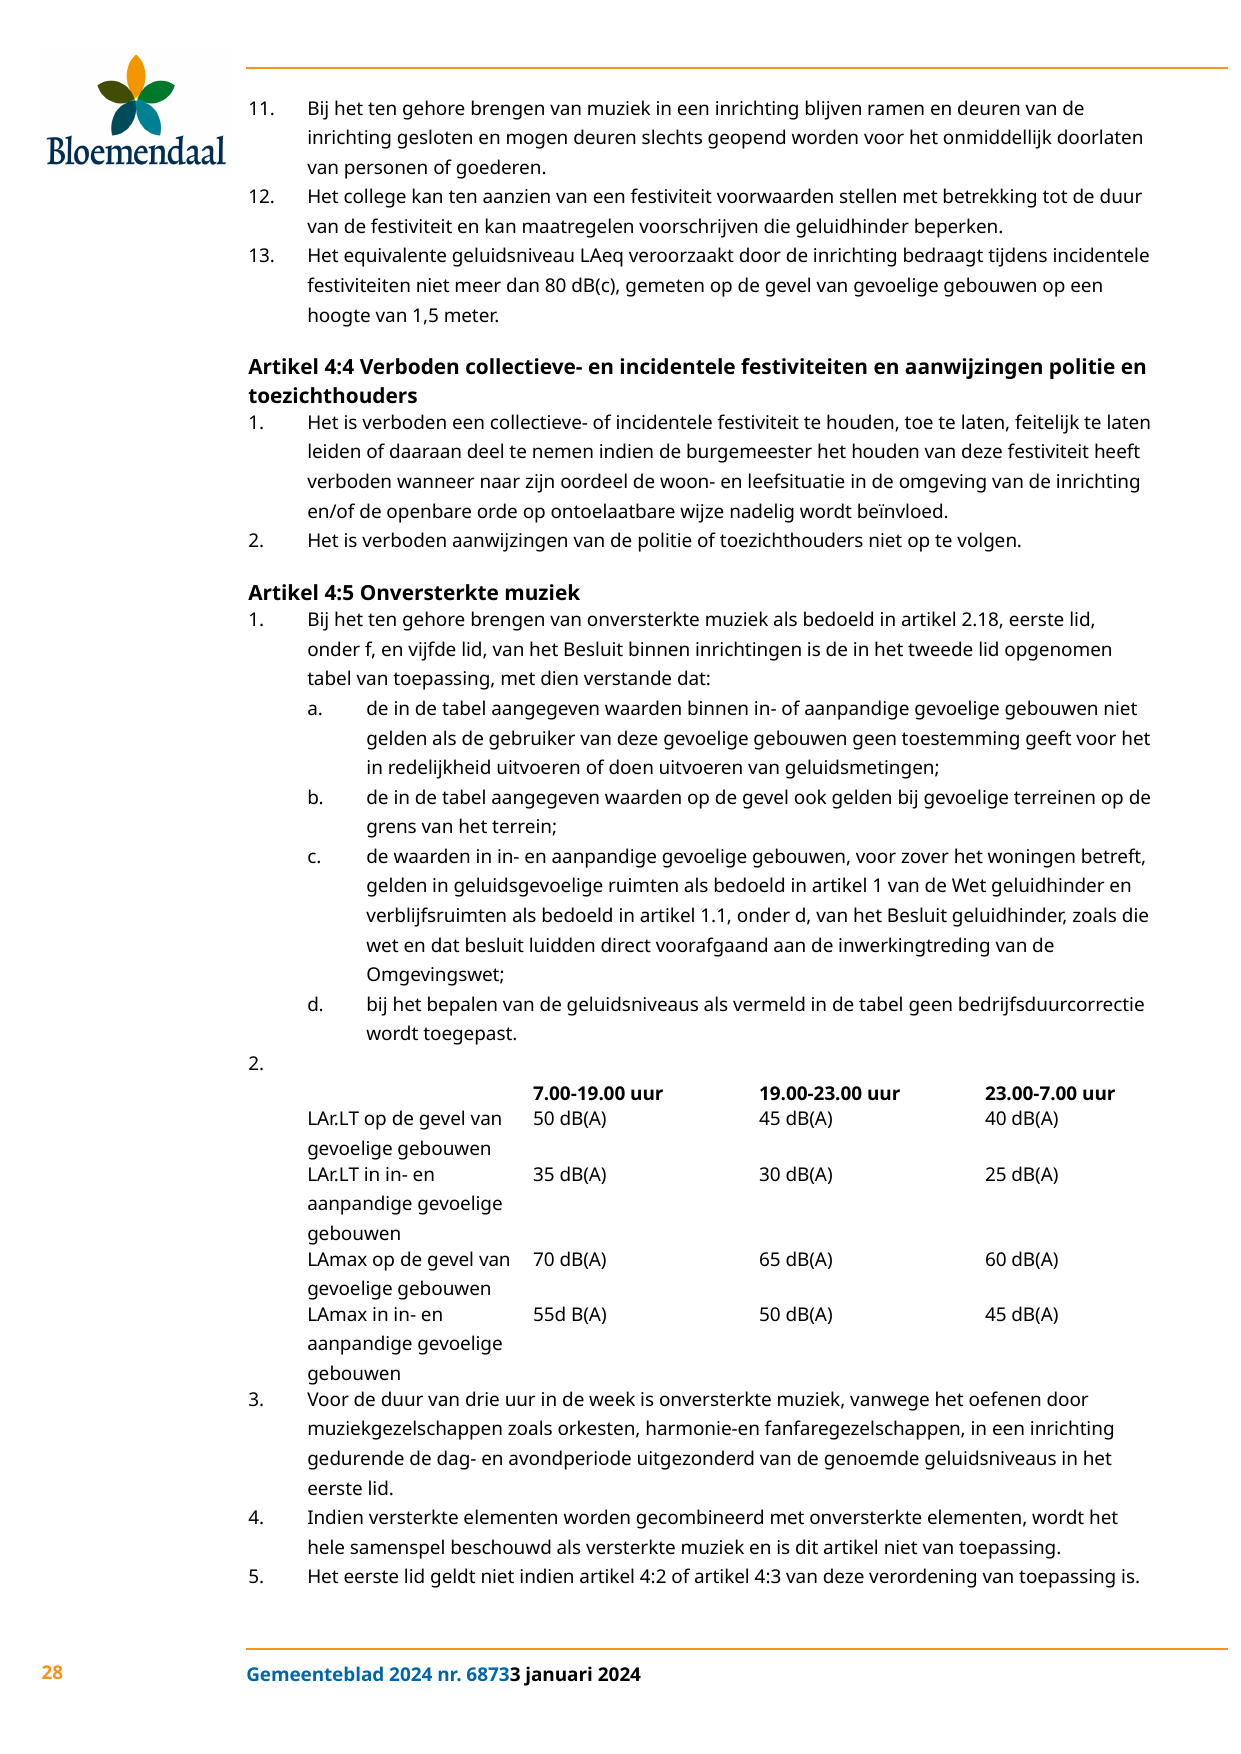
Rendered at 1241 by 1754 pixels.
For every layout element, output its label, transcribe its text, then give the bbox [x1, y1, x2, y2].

table_cell 55d B(A) [533, 1301, 759, 1386]
table_cell LAmax in in- en aanpandige gevoelige gebouwen [307, 1301, 533, 1386]
table_cell LAmax op de gevel van gevoelige gebouwen [307, 1246, 533, 1301]
table_cell 70 dB(A) [533, 1246, 759, 1301]
table_header 7.00-19.00 uur [533, 1080, 759, 1106]
table_cell 30 dB(A) [759, 1161, 985, 1246]
list Het eerste lid geldt niet indien artikel 4:2 of artikel 4:3 van deze verordening van toepassing is. [248, 1563, 1152, 1589]
text Artikel 4:4 Verboden collectieve- en incidentele festiviteiten en aanwijzingen politie en toezichthouders [248, 352, 1152, 409]
list de in de tabel aangegeven waarden op de gevel ook gelden bij gevoelige terreinen op de grens van het terrein; [307, 784, 1152, 839]
table_cell 60 dB(A) [985, 1246, 1211, 1301]
list Het is verboden aanwijzingen van de politie of toezichthouders niet op te volgen. [248, 527, 1152, 553]
list de in de tabel aangegeven waarden binnen in- of aanpandige gevoelige gebouwen niet gelden als de gebruiker van deze gevoelige gebouwen geen toestemming geeft voor het in redelijkheid uitvoeren of doen uitvoeren van geluidsmetingen; [307, 695, 1152, 780]
table_cell 65 dB(A) [759, 1246, 985, 1301]
table_cell 35 dB(A) [533, 1161, 759, 1246]
list Het college kan ten aanzien van een festiviteit voorwaarden stellen met betrekking tot de duur van de festiviteit en kan maatregelen voorschrijven die geluidhinder beperken. [248, 183, 1152, 239]
table_header [307, 1080, 533, 1106]
list Bij het ten gehore brengen van muziek in een inrichting blijven ramen en deuren van de inrichting gesloten en mogen deuren slechts geopend worden voor het onmiddellijk doorlaten van personen of goederen. [248, 95, 1152, 180]
table_cell 45 dB(A) [985, 1301, 1211, 1386]
table_cell LAr.LT in in- en aanpandige gevoelige gebouwen [307, 1161, 533, 1246]
list bij het bepalen van de geluidsniveaus als vermeld in de tabel geen bedrijfsduurcorrectie wordt toegepast. [307, 991, 1152, 1046]
list Het equivalente geluidsniveau LAeq veroorzaakt door de inrichting bedraagt tijdens incidentele festiviteiten niet meer dan 80 dB(c), gemeten op de gevel van gevoelige gebouwen op een hoogte van 1,5 meter. [248, 243, 1152, 328]
list Het is verboden een collectieve- of incidentele festiviteit te houden, toe te laten, feitelijk te laten leiden of daaraan deel te nemen indien de burgemeester het houden van deze festiviteit heeft verboden wanneer naar zijn oordeel de woon- en leefsituatie in de omgeving van de inrichting en/of de openbare orde op ontoelaatbare wijze nadelig wordt beïnvloed. [248, 409, 1152, 524]
table_header 19.00-23.00 uur [759, 1080, 985, 1106]
table_cell 50 dB(A) [759, 1301, 985, 1386]
table_cell 50 dB(A) [533, 1106, 759, 1161]
text Artikel 4:5 Onversterkte muziek [248, 578, 1152, 606]
picture [41, 47, 231, 172]
list Voor de duur van drie uur in de week is onversterkte muziek, vanwege het oefenen door muziekgezelschappen zoals orkesten, harmonie-en fanfaregezelschappen, in een inrichting gedurende de dag- en avondperiode uitgezonderd van de genoemde geluidsniveaus in het eerste lid. [248, 1386, 1152, 1501]
list Bij het ten gehore brengen van onversterkte muziek als bedoeld in artikel 2.18, eerste lid, onder f, en vijfde lid, van het Besluit binnen inrichtingen is de in het tweede lid opgenomen tabel van toepassing, met dien verstande dat: [248, 606, 1152, 691]
list de waarden in in- en aanpandige gevoelige gebouwen, voor zover het woningen betreft, gelden in geluidsgevoelige ruimten als bedoeld in artikel 1 van de Wet geluidhinder en verblijfsruimten als bedoeld in artikel 1.1, onder d, van het Besluit geluidhinder, zoals die wet en dat besluit luidden direct voorafgaand aan de inwerkingtreding van de Omgevingswet; [307, 843, 1152, 987]
list Indien versterkte elementen worden gecombineerd met onversterkte elementen, wordt het hele samenspel beschouwd als versterkte muziek en is dit artikel niet van toepassing. [248, 1504, 1152, 1560]
table_cell 25 dB(A) [985, 1161, 1211, 1246]
table_cell 45 dB(A) [759, 1106, 985, 1161]
table_cell 40 dB(A) [985, 1106, 1211, 1161]
table_cell LAr.LT op de gevel van gevoelige gebouwen [307, 1106, 533, 1161]
table_header 23.00-7.00 uur [985, 1080, 1211, 1106]
